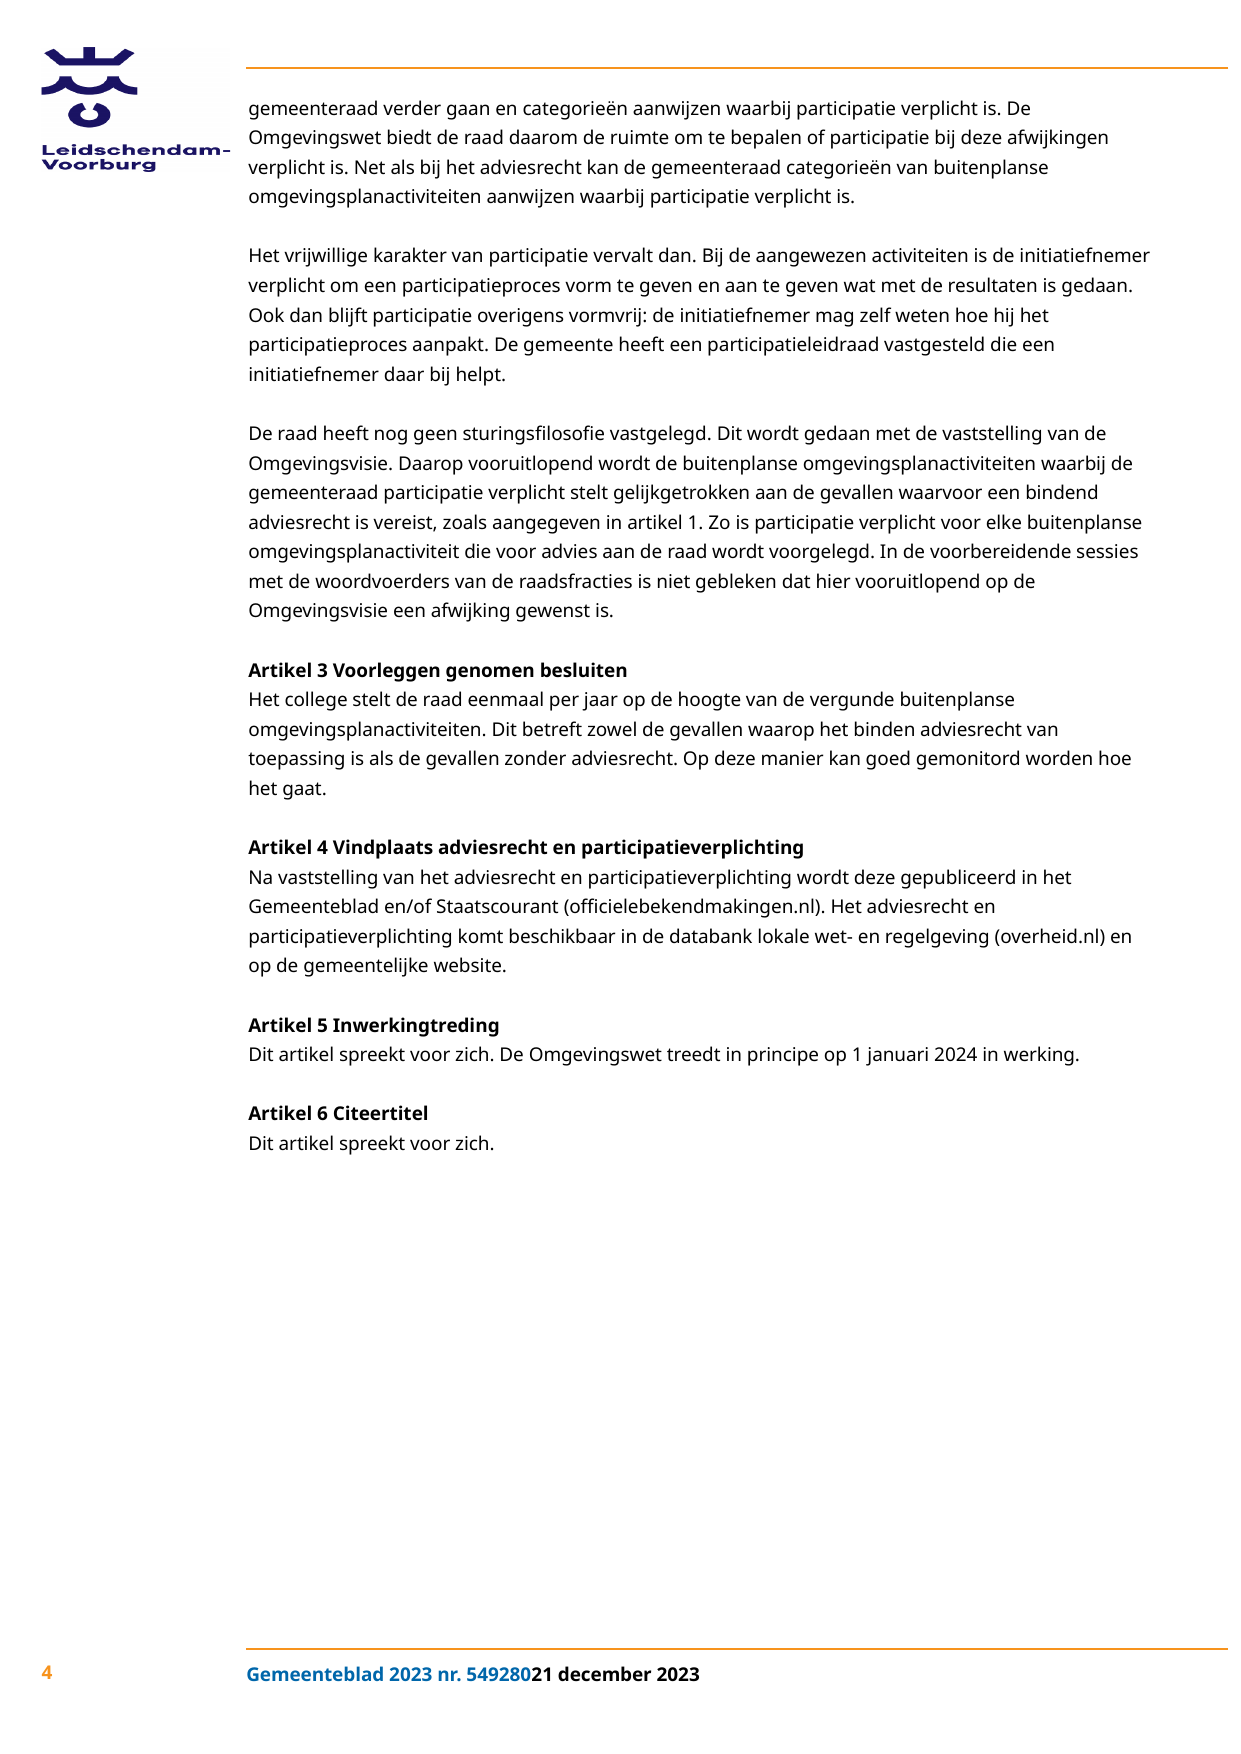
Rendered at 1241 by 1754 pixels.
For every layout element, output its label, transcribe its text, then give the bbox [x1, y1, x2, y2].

text Dit artikel spreekt voor zich. [248, 1130, 1152, 1156]
picture [41, 47, 231, 172]
text Artikel 4 Vindplaats adviesrecht en participatieverplichting [248, 834, 1152, 860]
text Het vrijwillige karakter van participatie vervalt dan. Bij de aangewezen activiteiten is de initiatiefnemer verplicht om een participatieproces vorm te geven en aan te geven wat met de resultaten is gedaan. Ook dan blijft participatie overigens vormvrij: de initiatiefnemer mag zelf weten hoe hij het participatieproces aanpakt. De gemeente heeft een participatieleidraad vastgesteld die een initiatiefnemer daar bij helpt. [248, 243, 1152, 387]
text gemeenteraad verder gaan en categorieën aanwijzen waarbij participatie verplicht is. De Omgevingswet biedt de raad daarom de ruimte om te bepalen of participatie bij deze afwijkingen verplicht is. Net als bij het adviesrecht kan de gemeenteraad categorieën van buitenplanse omgevingsplanactiviteiten aanwijzen waarbij participatie verplicht is. [248, 95, 1152, 209]
text Artikel 5 Inwerkingtreding [248, 1012, 1152, 1038]
text De raad heeft nog geen sturingsfilosofie vastgelegd. Dit wordt gedaan met de vaststelling van de Omgevingsvisie. Daarop vooruitlopend wordt de buitenplanse omgevingsplanactiviteiten waarbij de gemeenteraad participatie verplicht stelt gelijkgetrokken aan de gevallen waarvoor een bindend adviesrecht is vereist, zoals aangegeven in artikel 1. Zo is participatie verplicht voor elke buitenplanse omgevingsplanactiviteit die voor advies aan de raad wordt voorgelegd. In de voorbereidende sessies met de woordvoerders van de raadsfracties is niet gebleken dat hier vooruitlopend op de Omgevingsvisie een afwijking gewenst is. [248, 420, 1152, 623]
text Na vaststelling van het adviesrecht en participatieverplichting wordt deze gepubliceerd in het Gemeenteblad en/of Staatscourant (officielebekendmakingen.nl). Het adviesrecht en participatieverplichting komt beschikbaar in de databank lokale wet- en regelgeving (overheid.nl) en op de gemeentelijke website. [248, 864, 1152, 978]
text Het college stelt de raad eenmaal per jaar op de hoogte van de vergunde buitenplanse omgevingsplanactiviteiten. Dit betreft zowel de gevallen waarop het binden adviesrecht van toepassing is als de gevallen zonder adviesrecht. Op deze manier kan goed gemonitord worden hoe het gaat. [248, 686, 1152, 801]
text Artikel 3 Voorleggen genomen besluiten [248, 657, 1152, 683]
text Artikel 6 Citeertitel [248, 1101, 1152, 1126]
text Dit artikel spreekt voor zich. De Omgevingswet treedt in principe op 1 januari 2024 in werking. [248, 1041, 1152, 1067]
